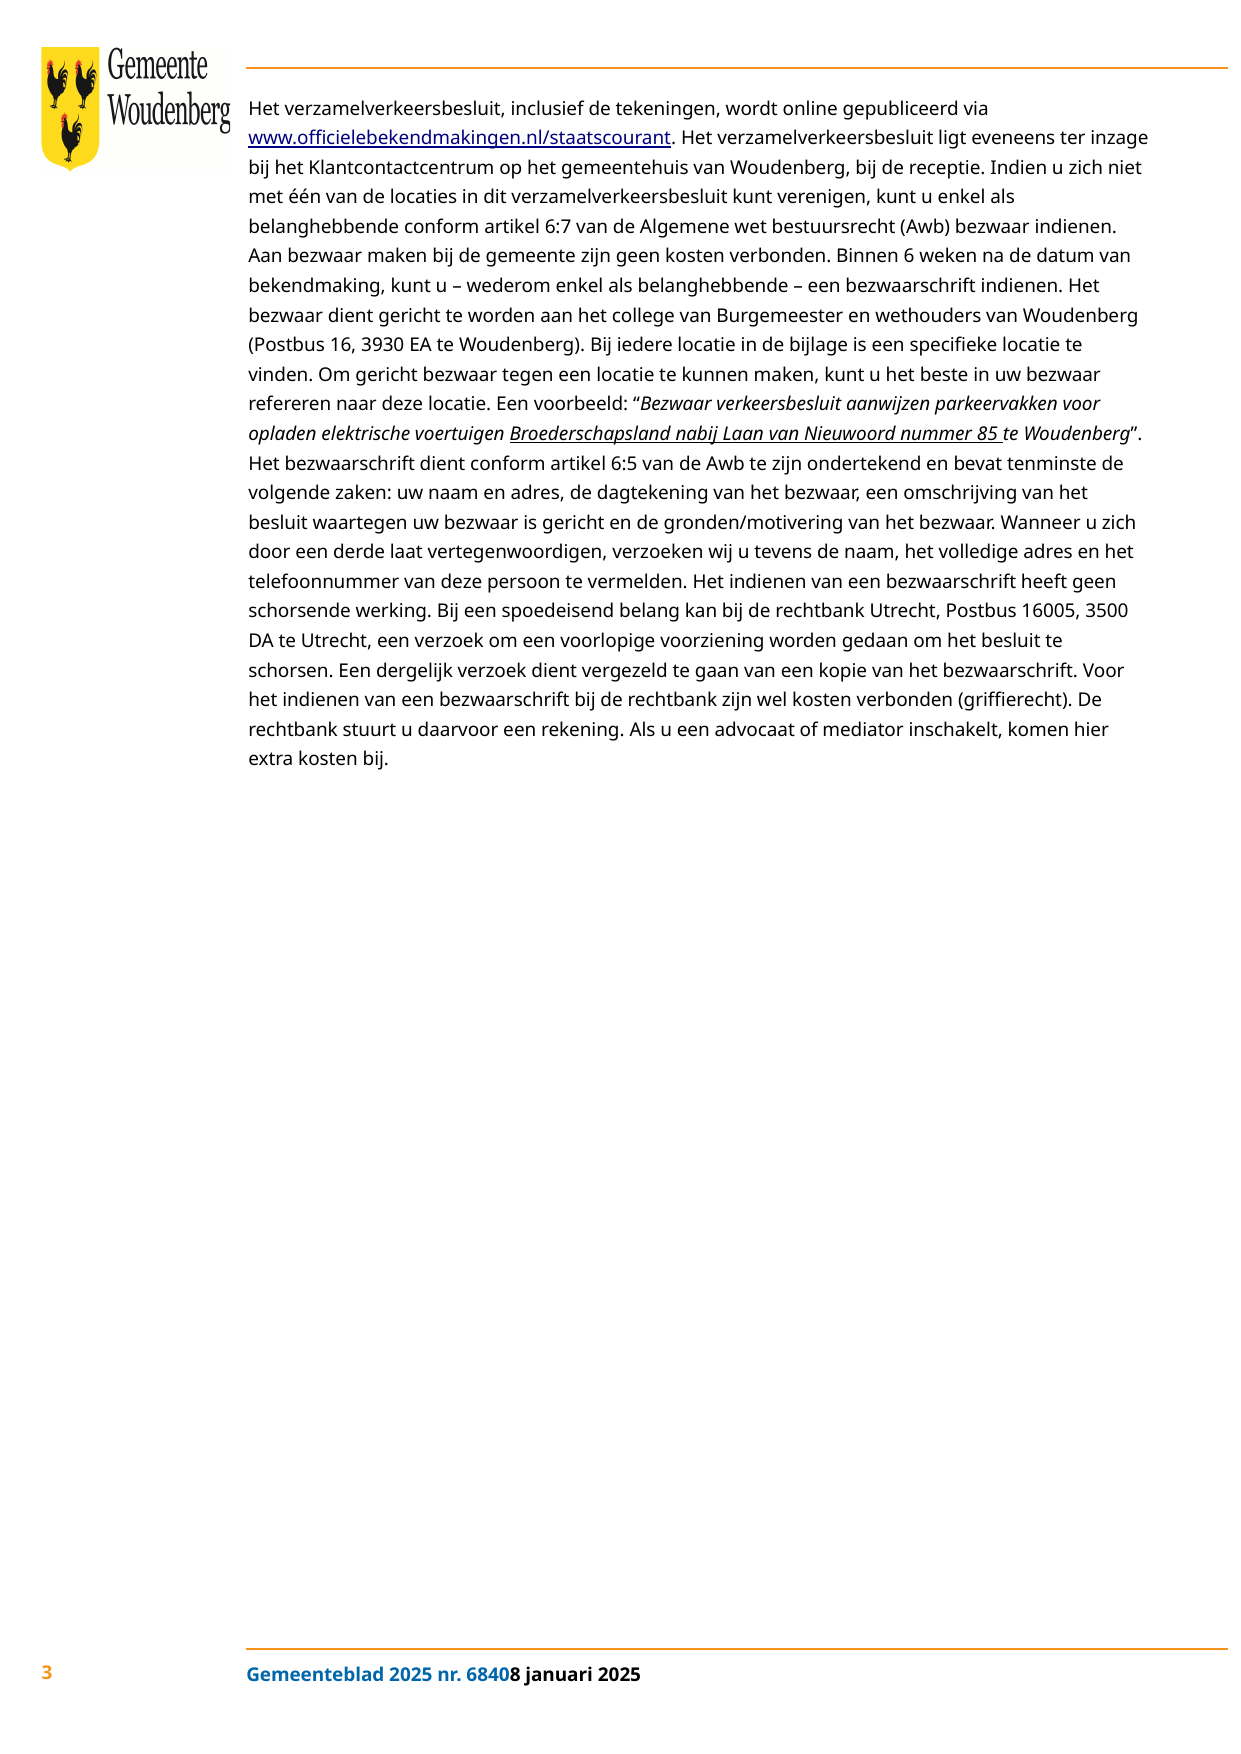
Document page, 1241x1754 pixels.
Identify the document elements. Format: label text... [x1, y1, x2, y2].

picture [41, 47, 231, 172]
text Het verzamelverkeersbesluit, inclusief de tekeningen, wordt online gepubliceerd via www.officielebekendmakingen.nl/staatscourant. Het verzamelverkeersbesluit ligt eveneens ter inzage bij het Klantcontactcentrum op het gemeentehuis van Woudenberg, bij de receptie. Indien u zich niet met één van de locaties in dit verzamelverkeersbesluit kunt verenigen, kunt u enkel als belanghebbende conform artikel 6:7 van de Algemene wet bestuursrecht (Awb) bezwaar indienen. Aan bezwaar maken bij de gemeente zijn geen kosten verbonden. Binnen 6 weken na de datum van bekendmaking, kunt u – wederom enkel als belanghebbende – een bezwaarschrift indienen. Het bezwaar dient gericht te worden aan het college van Burgemeester en wethouders van Woudenberg (Postbus 16, 3930 EA te Woudenberg). Bij iedere locatie in de bijlage is een specifieke locatie te vinden. Om gericht bezwaar tegen een locatie te kunnen maken, kunt u het beste in uw bezwaar refereren naar deze locatie. Een voorbeeld: “Bezwaar verkeersbesluit aanwijzen parkeervakken voor opladen elektrische voertuigen Broederschapsland nabij Laan van Nieuwoord nummer 85 te Woudenberg”. Het bezwaarschrift dient conform artikel 6:5 van de Awb te zijn ondertekend en bevat tenminste de volgende zaken: uw naam en adres, de dagtekening van het bezwaar, een omschrijving van het besluit waartegen uw bezwaar is gericht en de gronden/motivering van het bezwaar. Wanneer u zich door een derde laat vertegenwoordigen, verzoeken wij u tevens de naam, het volledige adres en het telefoonnummer van deze persoon te vermelden. Het indienen van een bezwaarschrift heeft geen schorsende werking. Bij een spoedeisend belang kan bij de rechtbank Utrecht, Postbus 16005, 3500 DA te Utrecht, een verzoek om een voorlopige voorziening worden gedaan om het besluit te schorsen. Een dergelijk verzoek dient vergezeld te gaan van een kopie van het bezwaarschrift. Voor het indienen van een bezwaarschrift bij de rechtbank zijn wel kosten verbonden (griffierecht). De rechtbank stuurt u daarvoor een rekening. Als u een advocaat of mediator inschakelt, komen hier extra kosten bij. [248, 95, 1152, 771]
